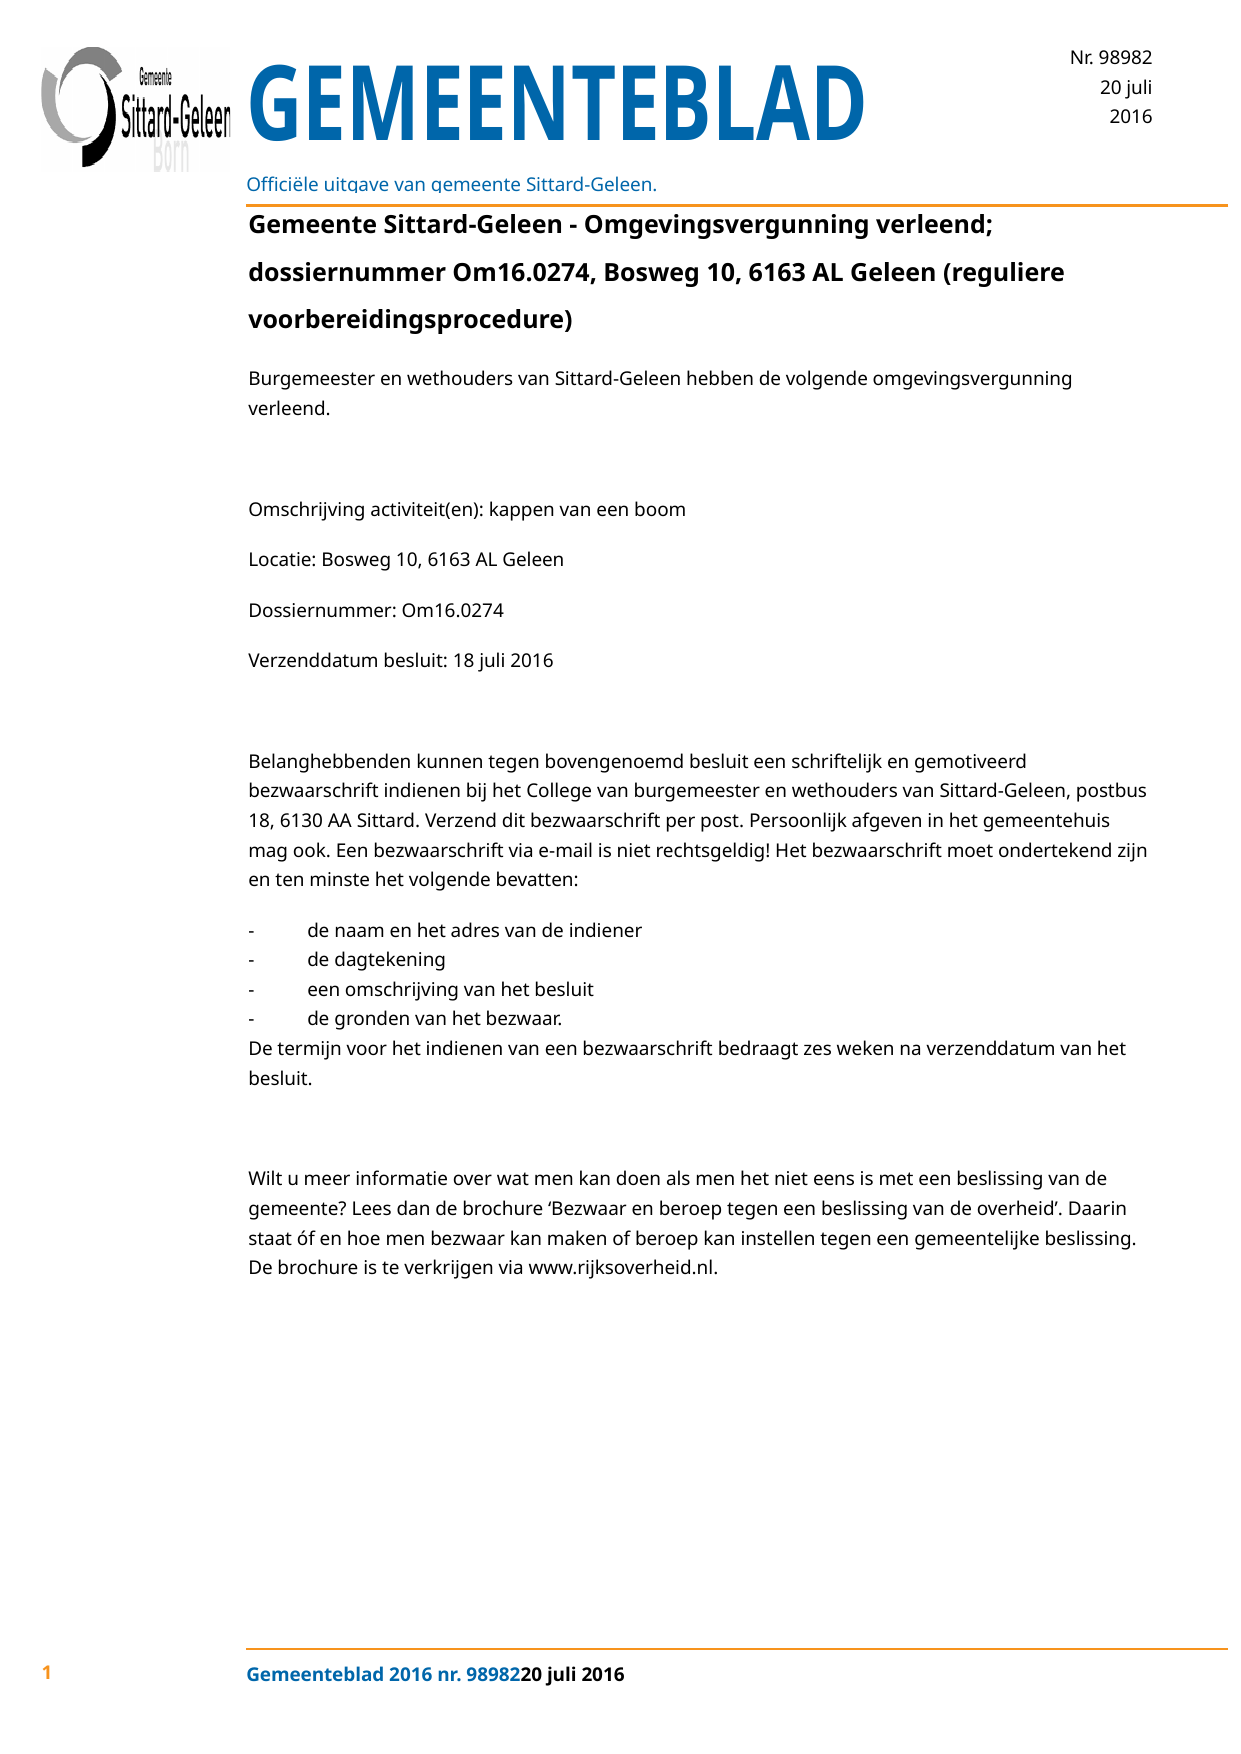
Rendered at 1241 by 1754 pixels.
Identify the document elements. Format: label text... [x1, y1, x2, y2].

list de naam en het adres van de indiener [248, 917, 1152, 942]
text Verzenddatum besluit: 18 juli 2016 [248, 647, 1152, 673]
text De termijn voor het indienen van een bezwaarschrift bedraagt zes weken na verzenddatum van het besluit. [248, 1035, 1152, 1090]
text Wilt u meer informatie over wat men kan doen als men het niet eens is met een beslissing van de gemeente? Lees dan de brochure ‘Bezwaar en beroep tegen een beslissing van de overheid’. Daarin staat óf en hoe men bezwaar kan maken of beroep kan instellen tegen een gemeentelijke beslissing. De brochure is te verkrijgen via www.rijksoverheid.nl. [248, 1166, 1152, 1280]
list een omschrijving van het besluit [248, 976, 1152, 1002]
text Belanghebbenden kunnen tegen bovengenoemd besluit een schriftelijk en gemotiveerd bezwaarschrift indienen bij het College van burgemeester en wethouders van Sittard-Geleen, postbus 18, 6130 AA Sittard. Verzend dit bezwaarschrift per post. Persoonlijk afgeven in het gemeentehuis mag ook. Een bezwaarschrift via e-mail is niet rechtsgeldig! Het bezwaarschrift moet ondertekend zijn en ten minste het volgende bevatten: [248, 748, 1152, 892]
text Burgemeester en wethouders van Sittard-Geleen hebben de volgende omgevingsvergunning verleend. [248, 366, 1152, 421]
text Omschrijving activiteit(en): kappen van een boom [248, 496, 1152, 522]
text Dossiernummer: Om16.0274 [248, 597, 1152, 622]
list de dagtekening [248, 946, 1152, 972]
list de gronden van het bezwaar. [248, 1006, 1152, 1031]
text Locatie: Bosweg 10, 6163 AL Geleen [248, 546, 1152, 572]
text Gemeente Sittard-Geleen - Omgevingsvergunning verleend; dossiernummer Om16.0274, Bosweg 10, 6163 AL Geleen (reguliere voorbereidingsprocedure) [248, 207, 1152, 336]
picture [41, 47, 231, 172]
